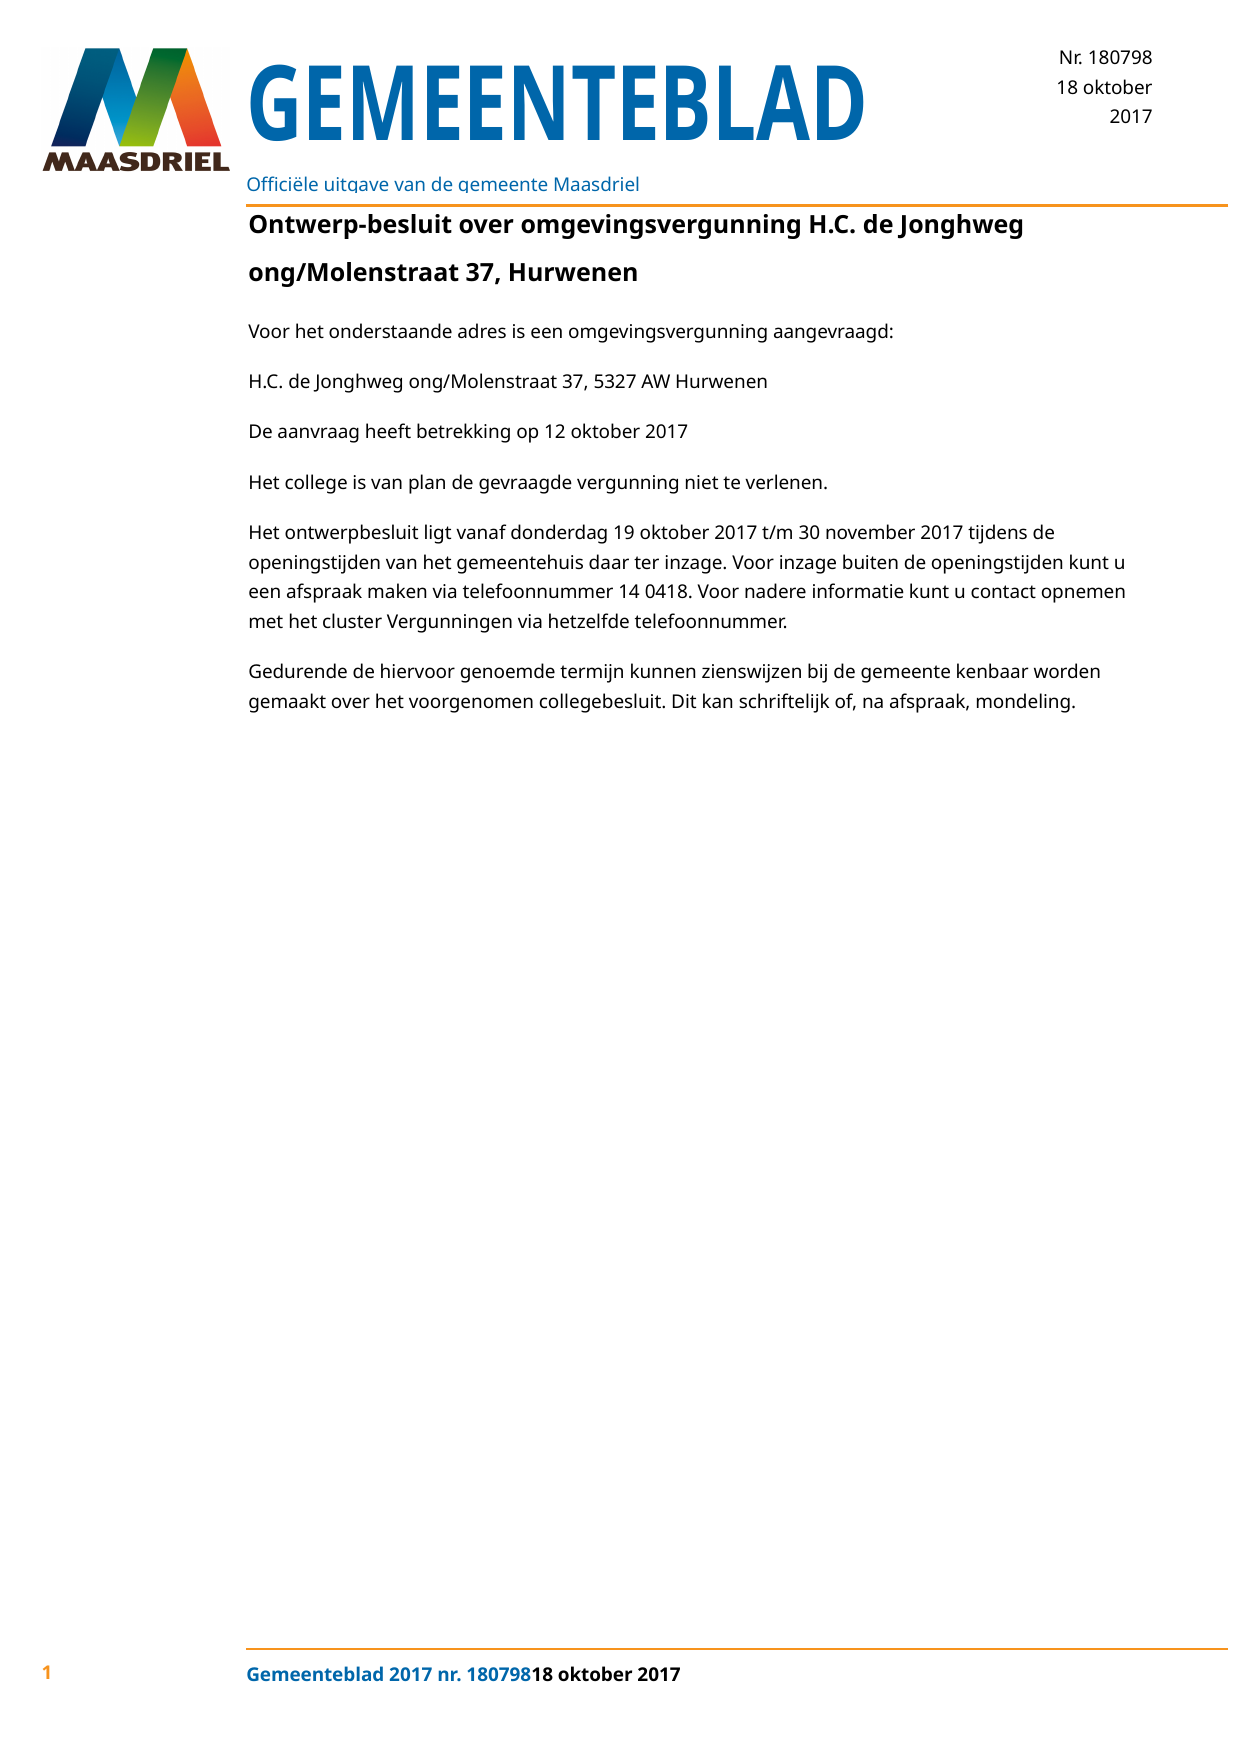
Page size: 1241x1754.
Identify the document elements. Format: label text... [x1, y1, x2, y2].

text Gedurende de hiervoor genoemde termijn kunnen zienswijzen bij de gemeente kenbaar worden gemaakt over het voorgenomen collegebesluit. Dit kan schriftelijk of, na afspraak, mondeling. [248, 659, 1152, 714]
text Ontwerp-besluit over omgevingsvergunning H.C. de Jonghweg ong/Molenstraat 37, Hurwenen [248, 207, 1152, 288]
text Voor het onderstaande adres is een omgevingsvergunning aangevraagd: [248, 318, 1152, 344]
text Het ontwerpbesluit ligt vanaf donderdag 19 oktober 2017 t/m 30 november 2017 tijdens de openingstijden van het gemeentehuis daar ter inzage. Voor inzage buiten de openingstijden kunt u een afspraak maken via telefoonnummer 14 0418. Voor nadere informatie kunt u contact opnemen met het cluster Vergunningen via hetzelfde telefoonnummer. [248, 519, 1152, 634]
text H.C. de Jonghweg ong/Molenstraat 37, 5327 AW Hurwenen [248, 368, 1152, 394]
text Het college is van plan de gevraagde vergunning niet te verlenen. [248, 469, 1152, 495]
picture [41, 47, 231, 172]
text De aanvraag heeft betrekking op 12 oktober 2017 [248, 419, 1152, 444]
